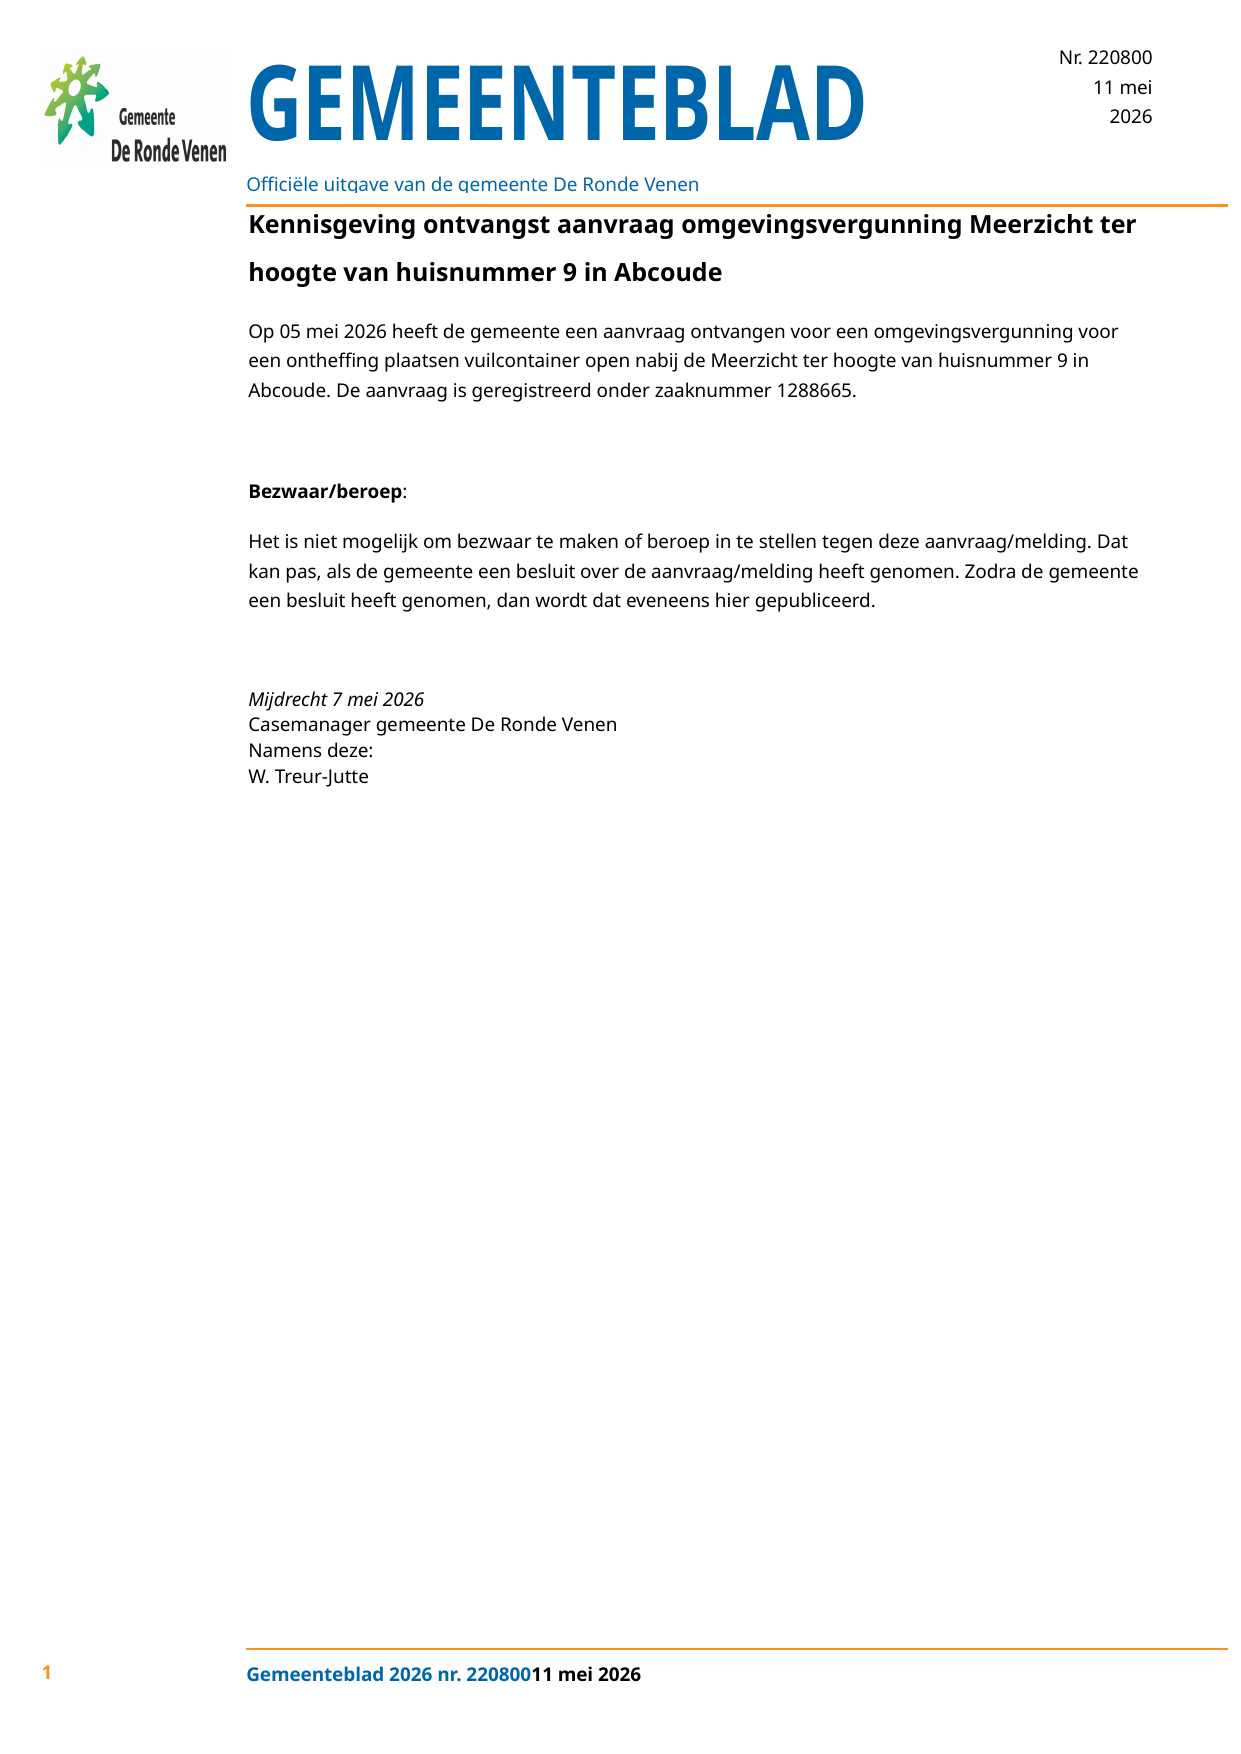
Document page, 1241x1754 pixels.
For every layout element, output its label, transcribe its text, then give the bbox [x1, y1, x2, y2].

text Het is niet mogelijk om bezwaar te maken of beroep in te stellen tegen deze aanvraag/melding. Dat kan pas, als de gemeente een besluit over de aanvraag/melding heeft genomen. Zodra de gemeente een besluit heeft genomen, dan wordt dat eveneens hier gepubliceerd. [248, 528, 1152, 613]
picture [41, 47, 231, 172]
text Op 05 mei 2026 heeft de gemeente een aanvraag ontvangen voor een omgevingsvergunning voor een ontheffing plaatsen vuilcontainer open nabij de Meerzicht ter hoogte van huisnummer 9 in Abcoude. De aanvraag is geregistreerd onder zaaknummer 1288665. [248, 318, 1152, 403]
text Casemanager gemeente De Ronde Venen [248, 711, 1152, 737]
text W. Treur-Jutte [248, 763, 1152, 789]
text Bezwaar/beroep: [248, 478, 1152, 504]
text Namens deze: [248, 737, 1152, 763]
text Kennisgeving ontvangst aanvraag omgevingsvergunning Meerzicht ter hoogte van huisnummer 9 in Abcoude [248, 207, 1152, 288]
text Mijdrecht 7 mei 2026 [248, 686, 1152, 711]
